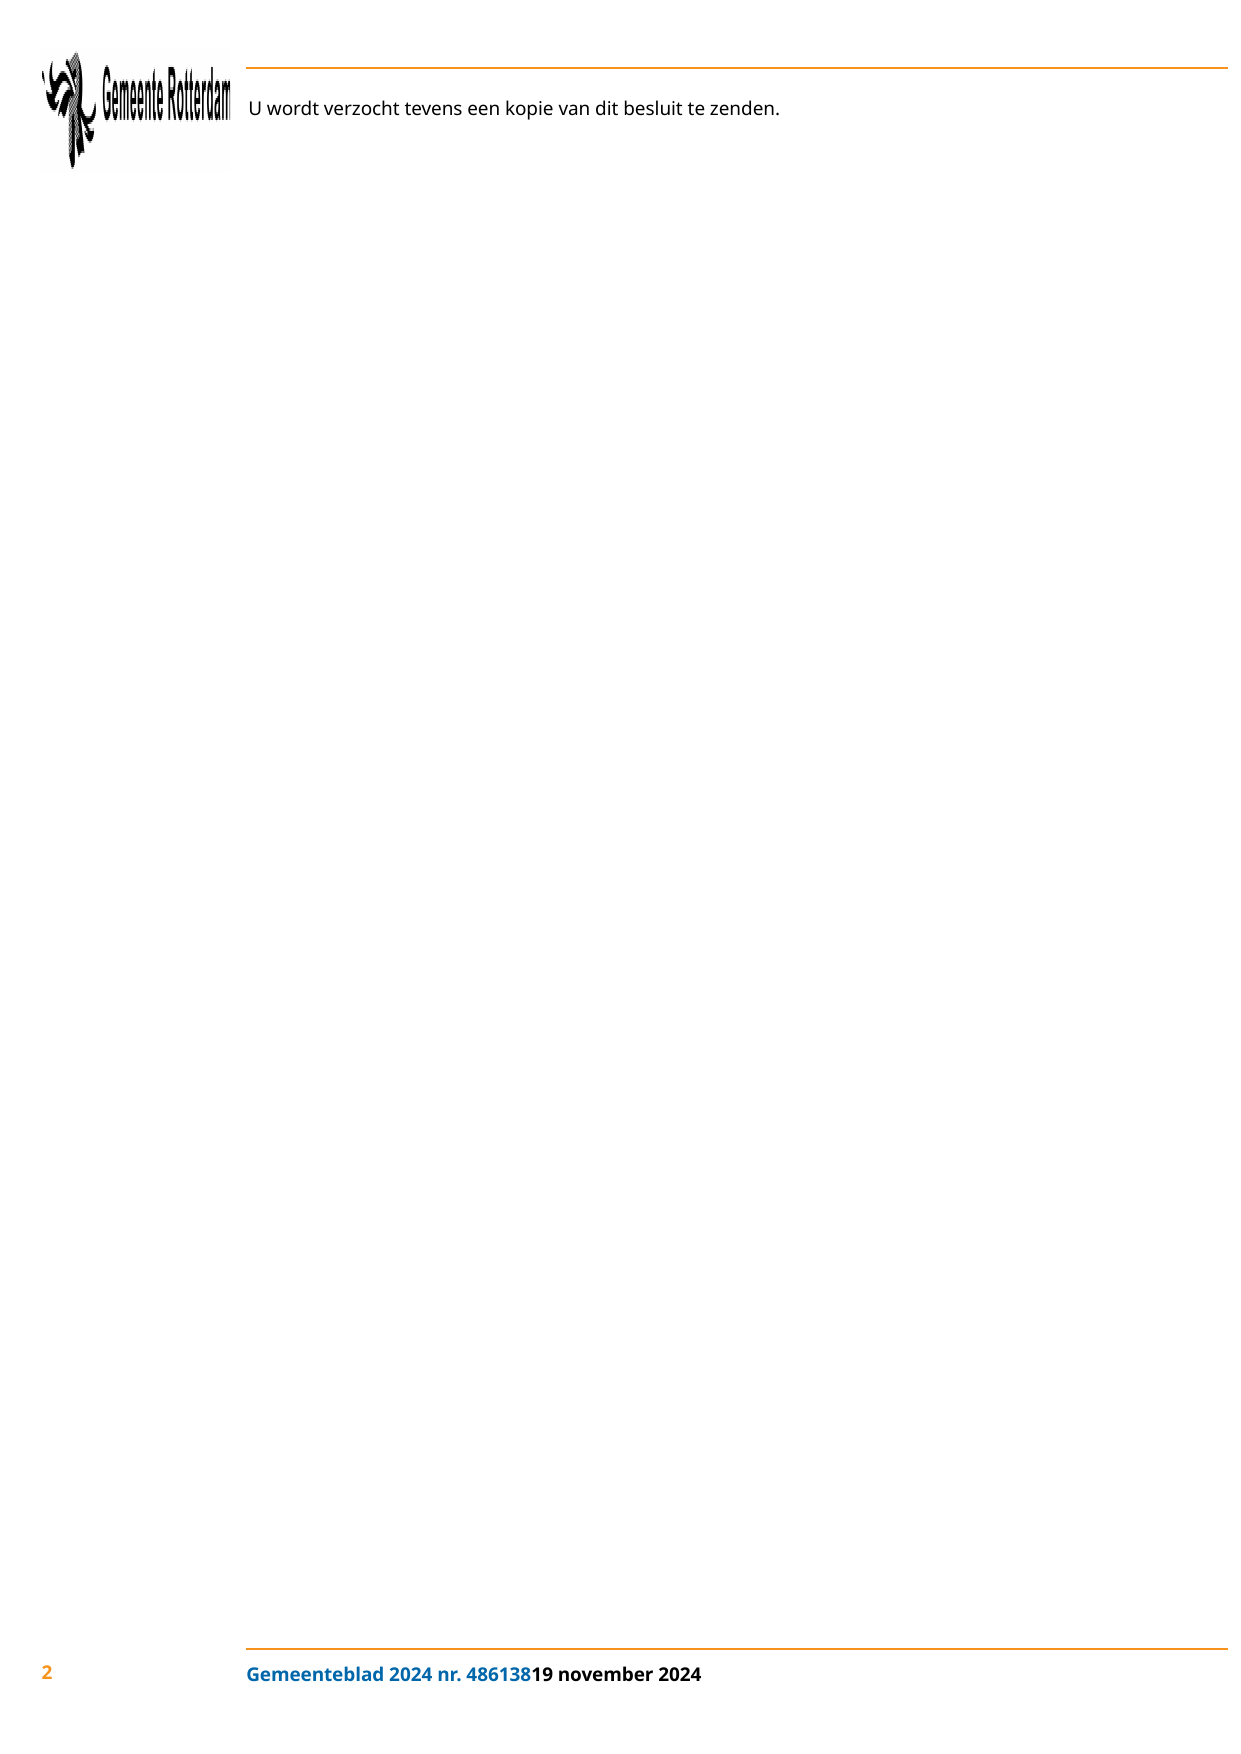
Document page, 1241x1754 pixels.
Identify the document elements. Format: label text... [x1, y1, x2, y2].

text U wordt verzocht tevens een kopie van dit besluit te zenden. [248, 95, 1152, 121]
picture [41, 47, 231, 172]
